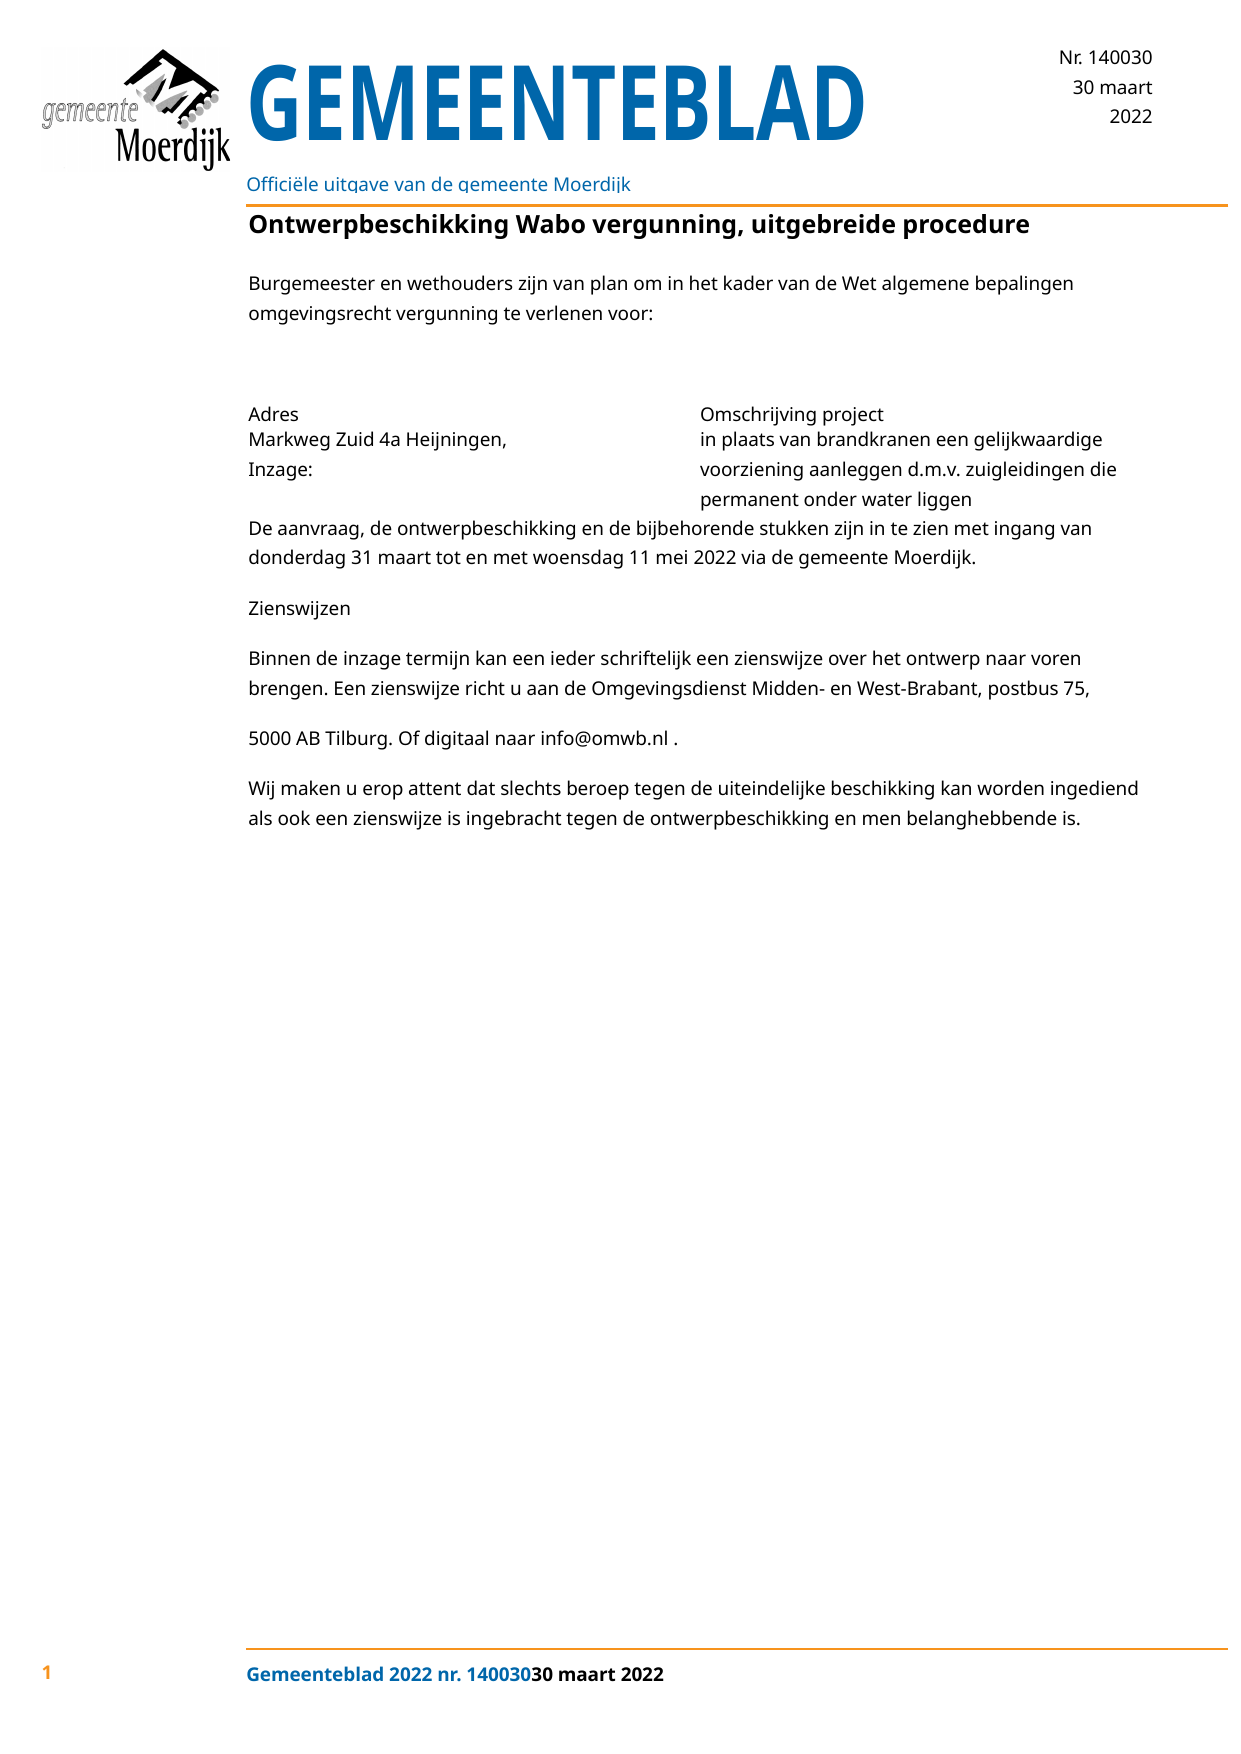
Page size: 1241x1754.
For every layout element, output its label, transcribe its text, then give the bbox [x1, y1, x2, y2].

table_header Adres [248, 401, 700, 427]
table_cell Markweg Zuid 4a Heijningen, Inzage: [248, 427, 700, 511]
picture [41, 47, 231, 172]
text Binnen de inzage termijn kan een ieder schriftelijk een zienswijze over het ontwerp naar voren brengen. Een zienswijze richt u aan de Omgevingsdienst Midden- en West-Brabant, postbus 75, [248, 645, 1152, 700]
text Zienswijzen [248, 595, 1152, 620]
text De aanvraag, de ontwerpbeschikking en de bijbehorende stukken zijn in te zien met ingang van donderdag 31 maart tot en met woensdag 11 mei 2022 via de gemeente Moerdijk. [248, 515, 1152, 570]
text 5000 AB Tilburg. Of digitaal naar info@omwb.nl . [248, 725, 1152, 751]
table_header Omschrijving project [700, 401, 1152, 427]
table_cell in plaats van brandkranen een gelijkwaardige voorziening aanleggen d.m.v. zuigleidingen die permanent onder water liggen [700, 427, 1152, 511]
text Ontwerpbeschikking Wabo vergunning, uitgebreide procedure [248, 207, 1152, 241]
text Wij maken u erop attent dat slechts beroep tegen de uiteindelijke beschikking kan worden ingediend als ook een zienswijze is ingebracht tegen de ontwerpbeschikking en men belanghebbende is. [248, 776, 1152, 831]
text Burgemeester en wethouders zijn van plan om in het kader van de Wet algemene bepalingen omgevingsrecht vergunning te verlenen voor: [248, 270, 1152, 326]
